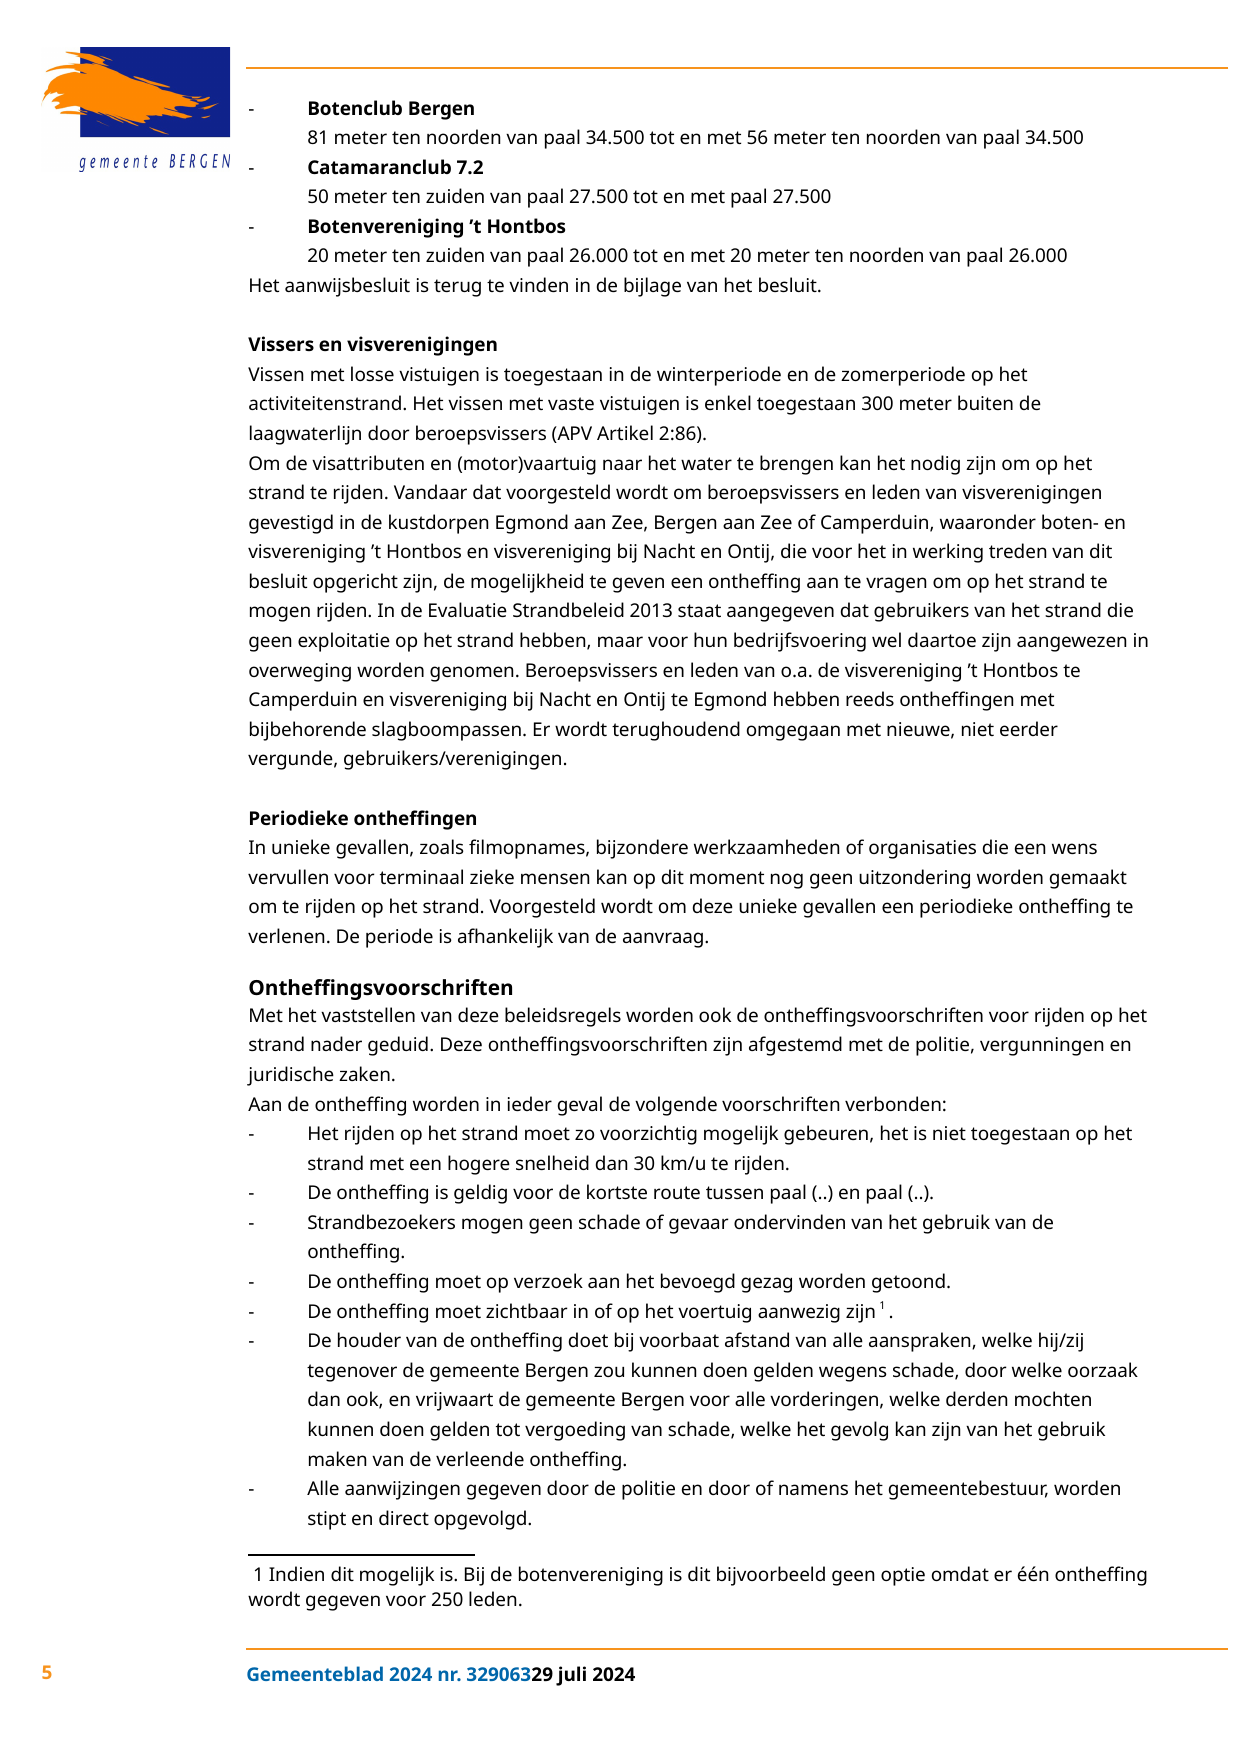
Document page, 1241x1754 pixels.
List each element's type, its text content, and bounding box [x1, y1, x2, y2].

picture [41, 47, 231, 172]
list Botenclub Bergen [248, 95, 1152, 121]
text Periodieke ontheffingen [248, 805, 1152, 831]
list 50 meter ten zuiden van paal 27.500 tot en met paal 27.500 [248, 183, 1152, 209]
list 81 meter ten noorden van paal 34.500 tot en met 56 meter ten noorden van paal 34.500 [248, 124, 1152, 150]
list Alle aanwijzingen gegeven door de politie en door of namens het gemeentebestuur, worden stipt en direct opgevolgd. [248, 1475, 1152, 1531]
list De ontheffing is geldig voor de kortste route tussen paal (..) en paal (..). [248, 1179, 1152, 1205]
list De ontheffing moet zichtbaar in of op het voertuig aanwezig zijn. [248, 1298, 1152, 1323]
list De ontheffing moet op verzoek aan het bevoegd gezag worden getoond. [248, 1268, 1152, 1294]
list Botenvereniging ’t Hontbos [248, 213, 1152, 239]
text Om de visattributen en (motor)vaartuig naar het water te brengen kan het nodig zijn om op het strand te rijden. Vandaar dat voorgesteld wordt om beroepsvissers en leden van visverenigingen gevestigd in de kustdorpen Egmond aan Zee, Bergen aan Zee of Camperduin, waaronder boten- en visvereniging ’t Hontbos en visvereniging bij Nacht en Ontij, die voor het in werking treden van dit besluit opgericht zijn, de mogelijkheid te geven een ontheffing aan te vragen om op het strand te mogen rijden. In de Evaluatie Strandbeleid 2013 staat aangegeven dat gebruikers van het strand die geen exploitatie op het strand hebben, maar voor hun bedrijfsvoering wel daartoe zijn aangewezen in overweging worden genomen. Beroepsvissers en leden van o.a. de visvereniging ’t Hontbos te Camperduin en visvereniging bij Nacht en Ontij te Egmond hebben reeds ontheffingen met bijbehorende slagboompassen. Er wordt terughoudend omgegaan met nieuwe, niet eerder vergunde, gebruikers/verenigingen. [248, 450, 1152, 771]
list Catamaranclub 7.2 [248, 154, 1152, 180]
text Aan de ontheffing worden in ieder geval de volgende voorschriften verbonden: [248, 1091, 1152, 1116]
text Vissers en visverenigingen [248, 331, 1152, 357]
text Ontheffingsvoorschriften [248, 973, 1152, 1002]
text Vissen met losse vistuigen is toegestaan in de winterperiode en de zomerperiode op het activiteitenstrand. Het vissen met vaste vistuigen is enkel toegestaan 300 meter buiten de laagwaterlijn door beroepsvissers (APV Artikel 2:86). [248, 361, 1152, 446]
list De houder van de ontheffing doet bij voorbaat afstand van alle aanspraken, welke hij/zij tegenover de gemeente Bergen zou kunnen doen gelden wegens schade, door welke oorzaak dan ook, en vrijwaart de gemeente Bergen voor alle vorderingen, welke derden mochten kunnen doen gelden tot vergoeding van schade, welke het gevolg kan zijn van het gebruik maken van de verleende ontheffing. [248, 1327, 1152, 1471]
text Met het vaststellen van deze beleidsregels worden ook de ontheffingsvoorschriften voor rijden op het strand nader geduid. Deze ontheffingsvoorschriften zijn afgestemd met de politie, vergunningen en juridische zaken. [248, 1002, 1152, 1087]
text In unieke gevallen, zoals filmopnames, bijzondere werkzaamheden of organisaties die een wens vervullen voor terminaal zieke mensen kan op dit moment nog geen uitzondering worden gemaakt om te rijden op het strand. Voorgesteld wordt om deze unieke gevallen een periodieke ontheffing te verlenen. De periode is afhankelijk van de aanvraag. [248, 834, 1152, 949]
list 20 meter ten zuiden van paal 26.000 tot en met 20 meter ten noorden van paal 26.000 [248, 243, 1152, 268]
list Indien dit mogelijk is. Bij de botenvereniging is dit bijvoorbeeld geen optie omdat er één ontheffing wordt gegeven voor 250 leden. [248, 1561, 1152, 1612]
list Strandbezoekers mogen geen schade of gevaar ondervinden van het gebruik van de ontheffing. [248, 1209, 1152, 1264]
list Het rijden op het strand moet zo voorzichtig mogelijk gebeuren, het is niet toegestaan op het strand met een hogere snelheid dan 30 km/u te rijden. [248, 1120, 1152, 1176]
text Het aanwijsbesluit is terug te vinden in de bijlage van het besluit. [248, 272, 1152, 298]
